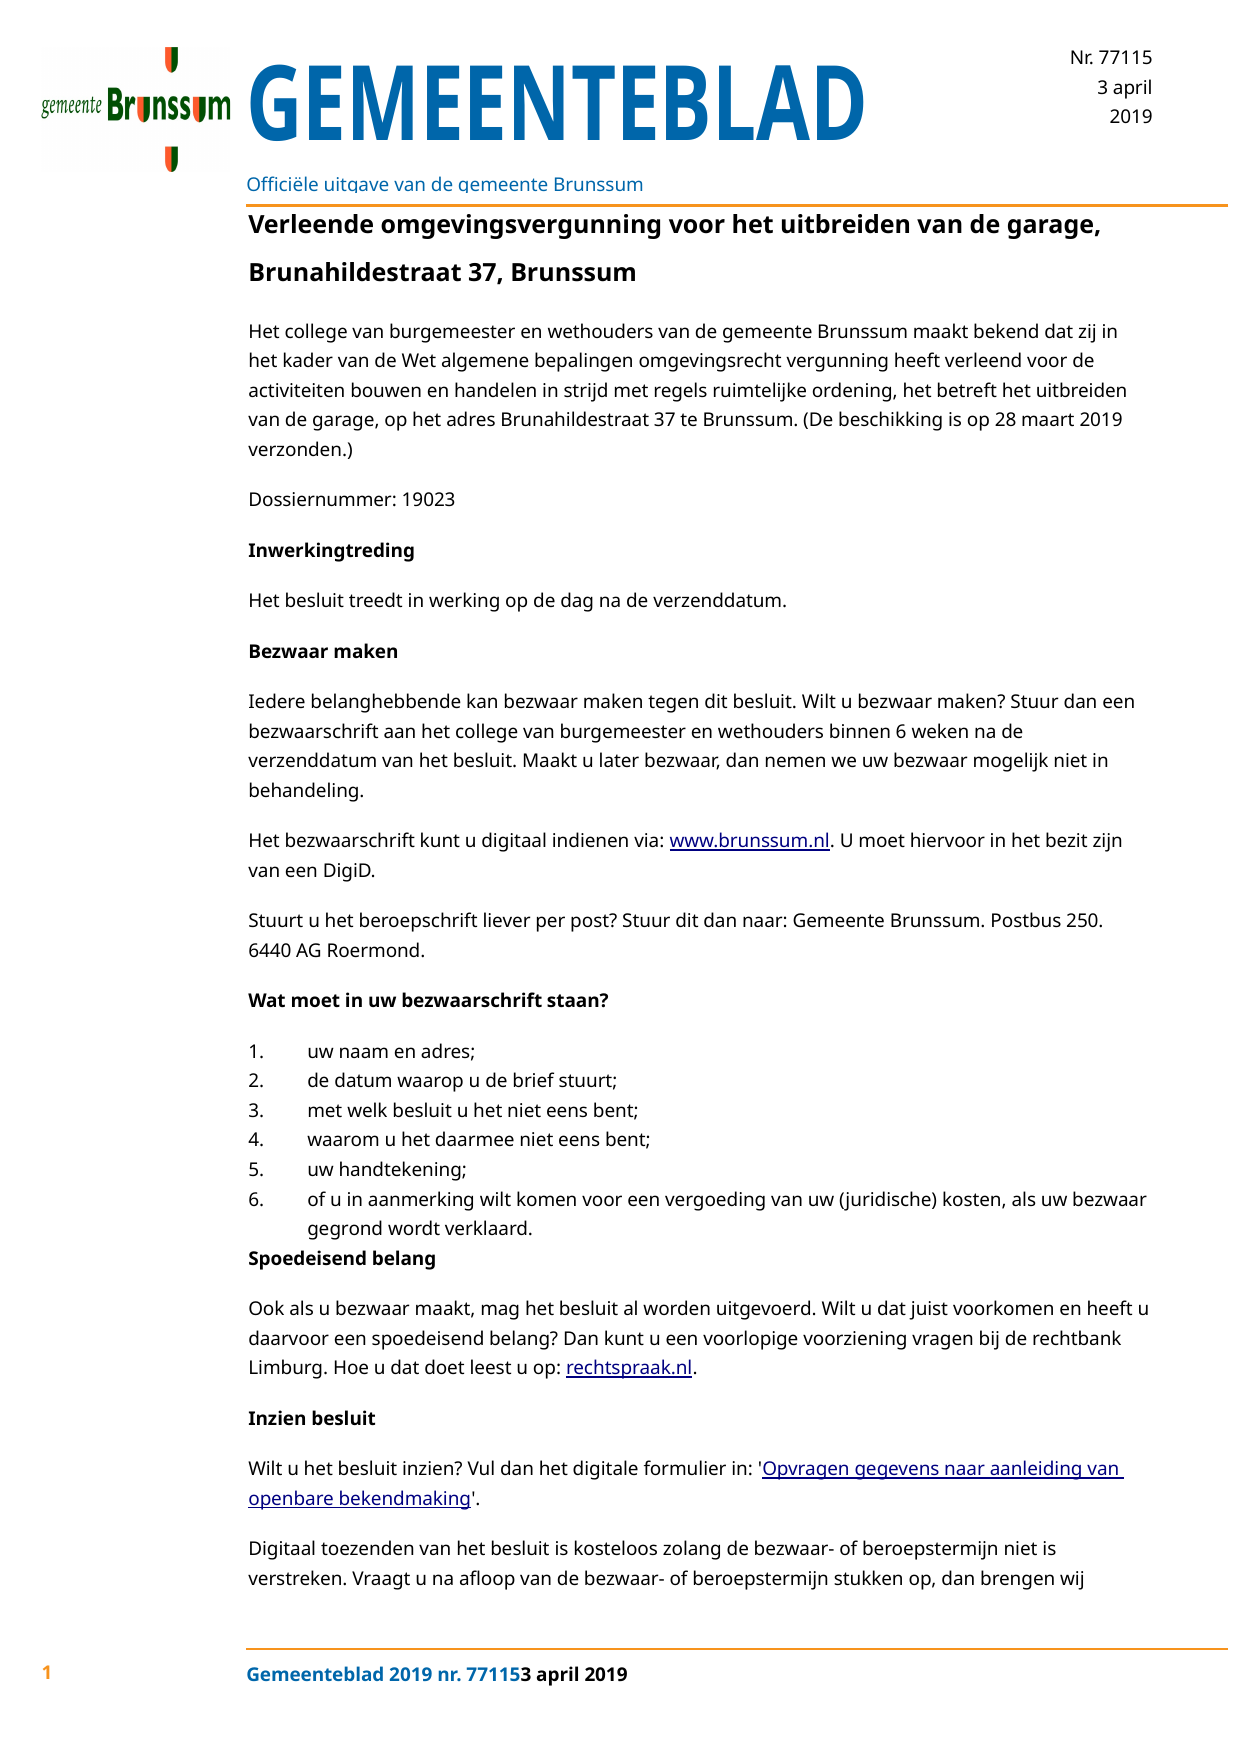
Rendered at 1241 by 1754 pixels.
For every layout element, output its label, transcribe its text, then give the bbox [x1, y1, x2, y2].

list of u in aanmerking wilt komen voor een vergoeding van uw (juridische) kosten, als uw bezwaar gegrond wordt verklaard. [248, 1186, 1152, 1241]
list waarom u het daarmee niet eens bent; [248, 1127, 1152, 1152]
picture [41, 47, 231, 172]
text Iedere belanghebbende kan bezwaar maken tegen dit besluit. Wilt u bezwaar maken? Stuur dan een bezwaarschrift aan het college van burgemeester en wethouders binnen 6 weken na de verzenddatum van het besluit. Maakt u later bezwaar, dan nemen we uw bezwaar mogelijk niet in behandeling. [248, 688, 1152, 803]
list de datum waarop u de brief stuurt; [248, 1067, 1152, 1093]
text Het besluit treedt in werking op de dag na de verzenddatum. [248, 587, 1152, 613]
text Verleende omgevingsvergunning voor het uitbreiden van de garage, Brunahildestraat 37, Brunssum [248, 207, 1152, 288]
text Stuurt u het beroepschrift liever per post? Stuur dit dan naar: Gemeente Brunssum. Postbus 250. 6440 AG Roermond. [248, 907, 1152, 963]
list uw handtekening; [248, 1156, 1152, 1182]
text Dossiernummer: 19023 [248, 487, 1152, 512]
text Het college van burgemeester en wethouders van de gemeente Brunssum maakt bekend dat zij in het kader van de Wet algemene bepalingen omgevingsrecht vergunning heeft verleend voor de activiteiten bouwen en handelen in strijd met regels ruimtelijke ordening, het betreft het uitbreiden van de garage, op het adres Brunahildestraat 37 te Brunssum. (De beschikking is op 28 maart 2019 verzonden.) [248, 318, 1152, 462]
text Wat moet in uw bezwaarschrift staan? [248, 987, 1152, 1013]
text Spoedeisend belang [248, 1245, 1152, 1271]
text Ook als u bezwaar maakt, mag het besluit al worden uitgevoerd. Wilt u dat juist voorkomen en heeft u daarvoor een spoedeisend belang? Dan kunt u een voorlopige voorziening vragen bij de rechtbank Limburg. Hoe u dat doet leest u op: rechtspraak.nl. [248, 1295, 1152, 1380]
text Inwerkingtreding [248, 537, 1152, 563]
list uw naam en adres; [248, 1038, 1152, 1064]
text Wilt u het besluit inzien? Vul dan het digitale formulier in: 'Opvragen gegevens naar aanleiding van openbare bekendmaking'. [248, 1455, 1152, 1511]
text Inzien besluit [248, 1405, 1152, 1431]
text Het bezwaarschrift kunt u digitaal indienen via: www.brunssum.nl. U moet hiervoor in het bezit zijn van een DigiD. [248, 827, 1152, 883]
list met welk besluit u het niet eens bent; [248, 1097, 1152, 1123]
text Bezwaar maken [248, 638, 1152, 664]
text Digitaal toezenden van het besluit is kosteloos zolang de bezwaar- of beroepstermijn niet is verstreken. Vraagt u na afloop van de bezwaar- of beroepstermijn stukken op, dan brengen wij [248, 1535, 1152, 1591]
